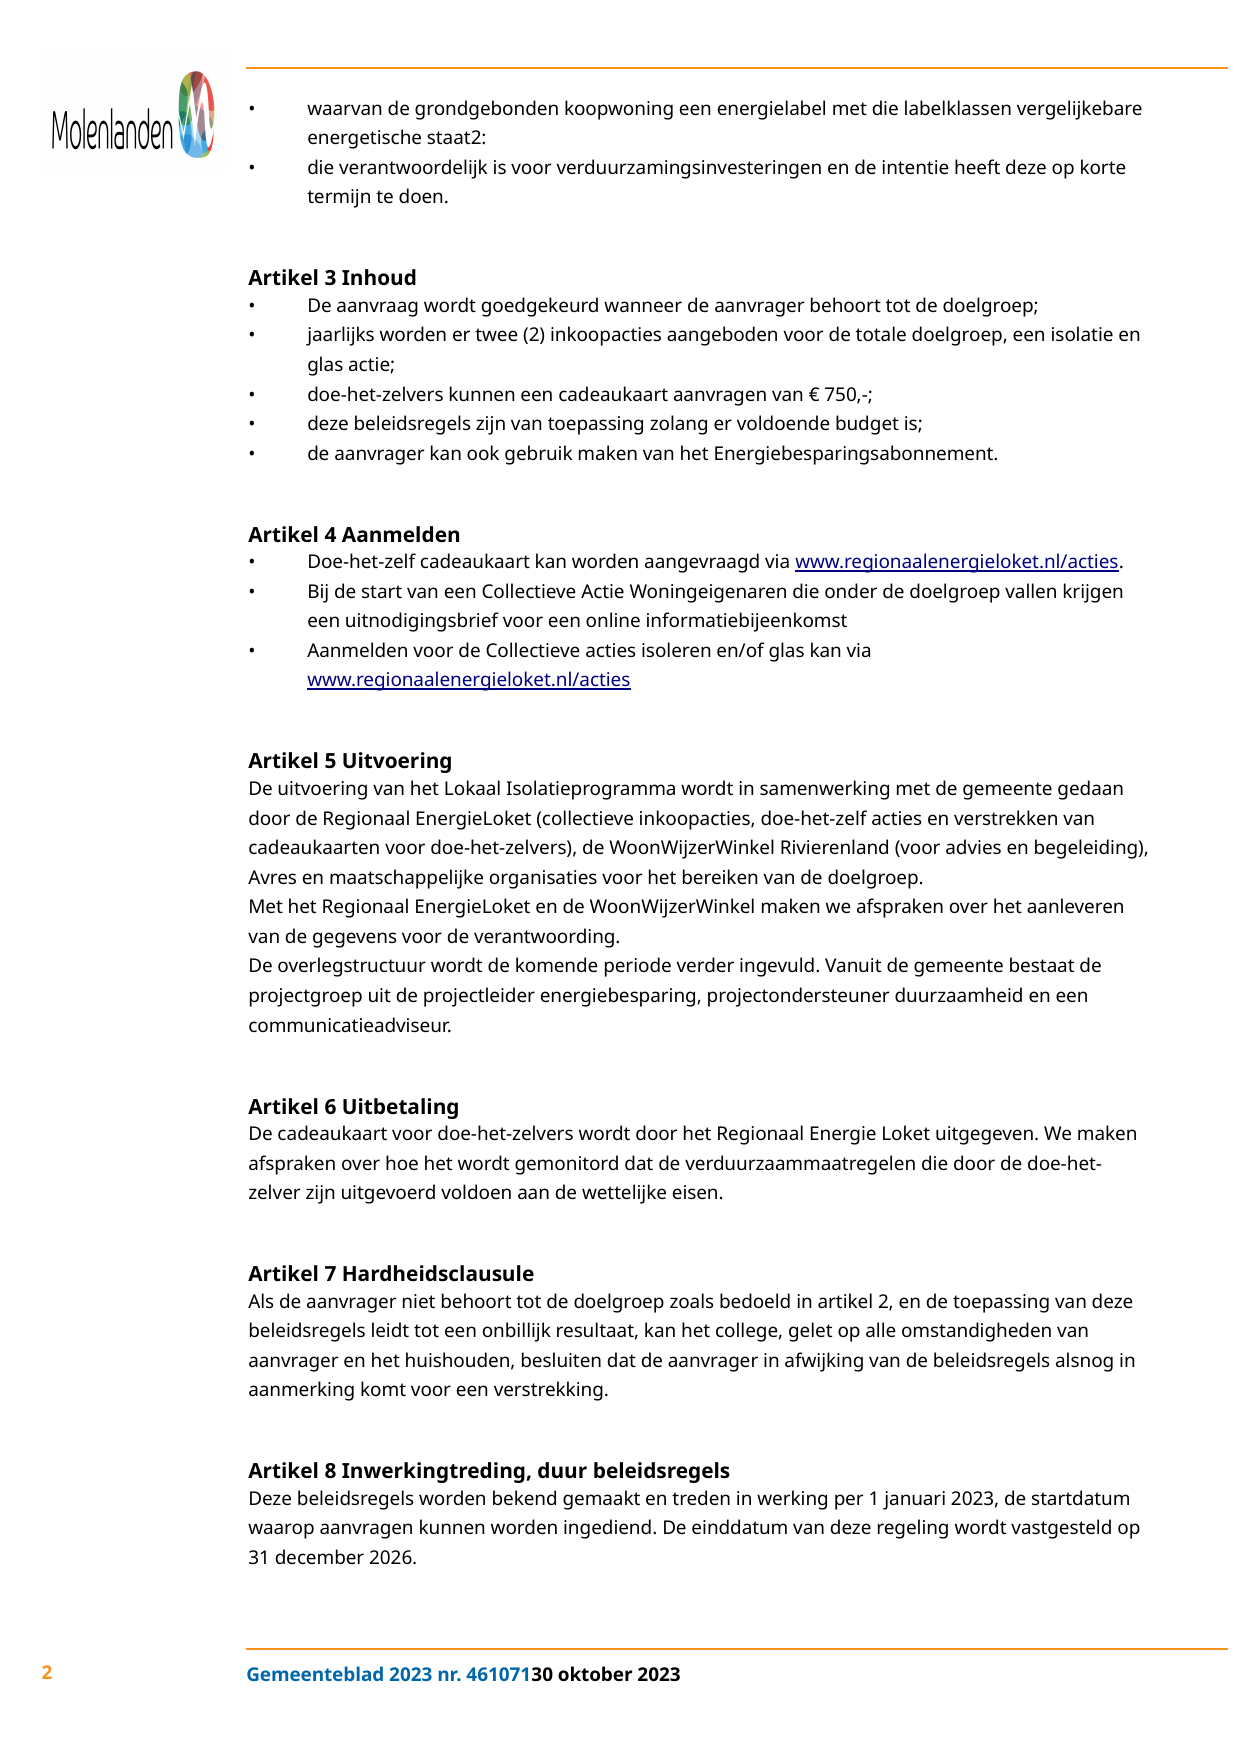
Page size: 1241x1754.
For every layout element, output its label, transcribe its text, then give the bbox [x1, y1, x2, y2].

text Artikel 7 Hardheidsclausule [248, 1259, 1152, 1288]
text De cadeaukaart voor doe-het-zelvers wordt door het Regionaal Energie Loket uitgegeven. We maken afspraken over hoe het wordt gemonitord dat de verduurzaammaatregelen die door de doe-het-zelver zijn uitgevoerd voldoen aan de wettelijke eisen. [248, 1120, 1152, 1205]
list waarvan de grondgebonden koopwoning een energielabel met die labelklassen vergelijkebare energetische staat2: [248, 95, 1152, 150]
text Artikel 6 Uitbetaling [248, 1092, 1152, 1120]
list deze beleidsregels zijn van toepassing zolang er voldoende budget is; [248, 410, 1152, 436]
list Doe-het-zelf cadeaukaart kan worden aangevraagd via www.regionaalenergieloket.nl/acties. [248, 548, 1152, 574]
text Artikel 8 Inwerkingtreding, duur beleidsregels [248, 1457, 1152, 1485]
text Artikel 3 Inhoud [248, 263, 1152, 292]
list die verantwoordelijk is voor verduurzamingsinvesteringen en de intentie heeft deze op korte termijn te doen. [248, 154, 1152, 209]
text De overlegstructuur wordt de komende periode verder ingevuld. Vanuit de gemeente bestaat de projectgroep uit de projectleider energiebesparing, projectondersteuner duurzaamheid en een communicatieadviseur. [248, 953, 1152, 1037]
list jaarlijks worden er twee (2) inkoopacties aangeboden voor de totale doelgroep, een isolatie en glas actie; [248, 322, 1152, 377]
text Deze beleidsregels worden bekend gemaakt en treden in werking per 1 januari 2023, de startdatum waarop aanvragen kunnen worden ingediend. De einddatum van deze regeling wordt vastgesteld op 31 december 2026. [248, 1485, 1152, 1570]
text Met het Regionaal EnergieLoket en de WoonWijzerWinkel maken we afspraken over het aanleveren van de gegevens voor de verantwoording. [248, 893, 1152, 949]
list doe-het-zelvers kunnen een cadeaukaart aanvragen van € 750,-; [248, 381, 1152, 406]
list Bij de start van een Collectieve Actie Woningeigenaren die onder de doelgroep vallen krijgen een uitnodigingsbrief voor een online informatiebijeenkomst [248, 578, 1152, 633]
picture [41, 47, 231, 172]
list De aanvraag wordt goedgekeurd wanneer de aanvrager behoort tot de doelgroep; [248, 292, 1152, 318]
list de aanvrager kan ook gebruik maken van het Energiebesparingsabonnement. [248, 440, 1152, 466]
text De uitvoering van het Lokaal Isolatieprogramma wordt in samenwerking met de gemeente gedaan door de Regionaal EnergieLoket (collectieve inkoopacties, doe-het-zelf acties en verstrekken van cadeaukaarten voor doe-het-zelvers), de WoonWijzerWinkel Rivierenland (voor advies en begeleiding), Avres en maatschappelijke organisaties voor het bereiken van de doelgroep. [248, 775, 1152, 889]
text Artikel 5 Uitvoering [248, 747, 1152, 775]
text Als de aanvrager niet behoort tot de doelgroep zoals bedoeld in artikel 2, en de toepassing van deze beleidsregels leidt tot een onbillijk resultaat, kan het college, gelet op alle omstandigheden van aanvrager en het huishouden, besluiten dat de aanvrager in afwijking van de beleidsregels alsnog in aanmerking komt voor een verstrekking. [248, 1288, 1152, 1402]
text Artikel 4 Aanmelden [248, 520, 1152, 548]
list Aanmelden voor de Collectieve acties isoleren en/of glas kan via www.regionaalenergieloket.nl/acties [248, 637, 1152, 692]
